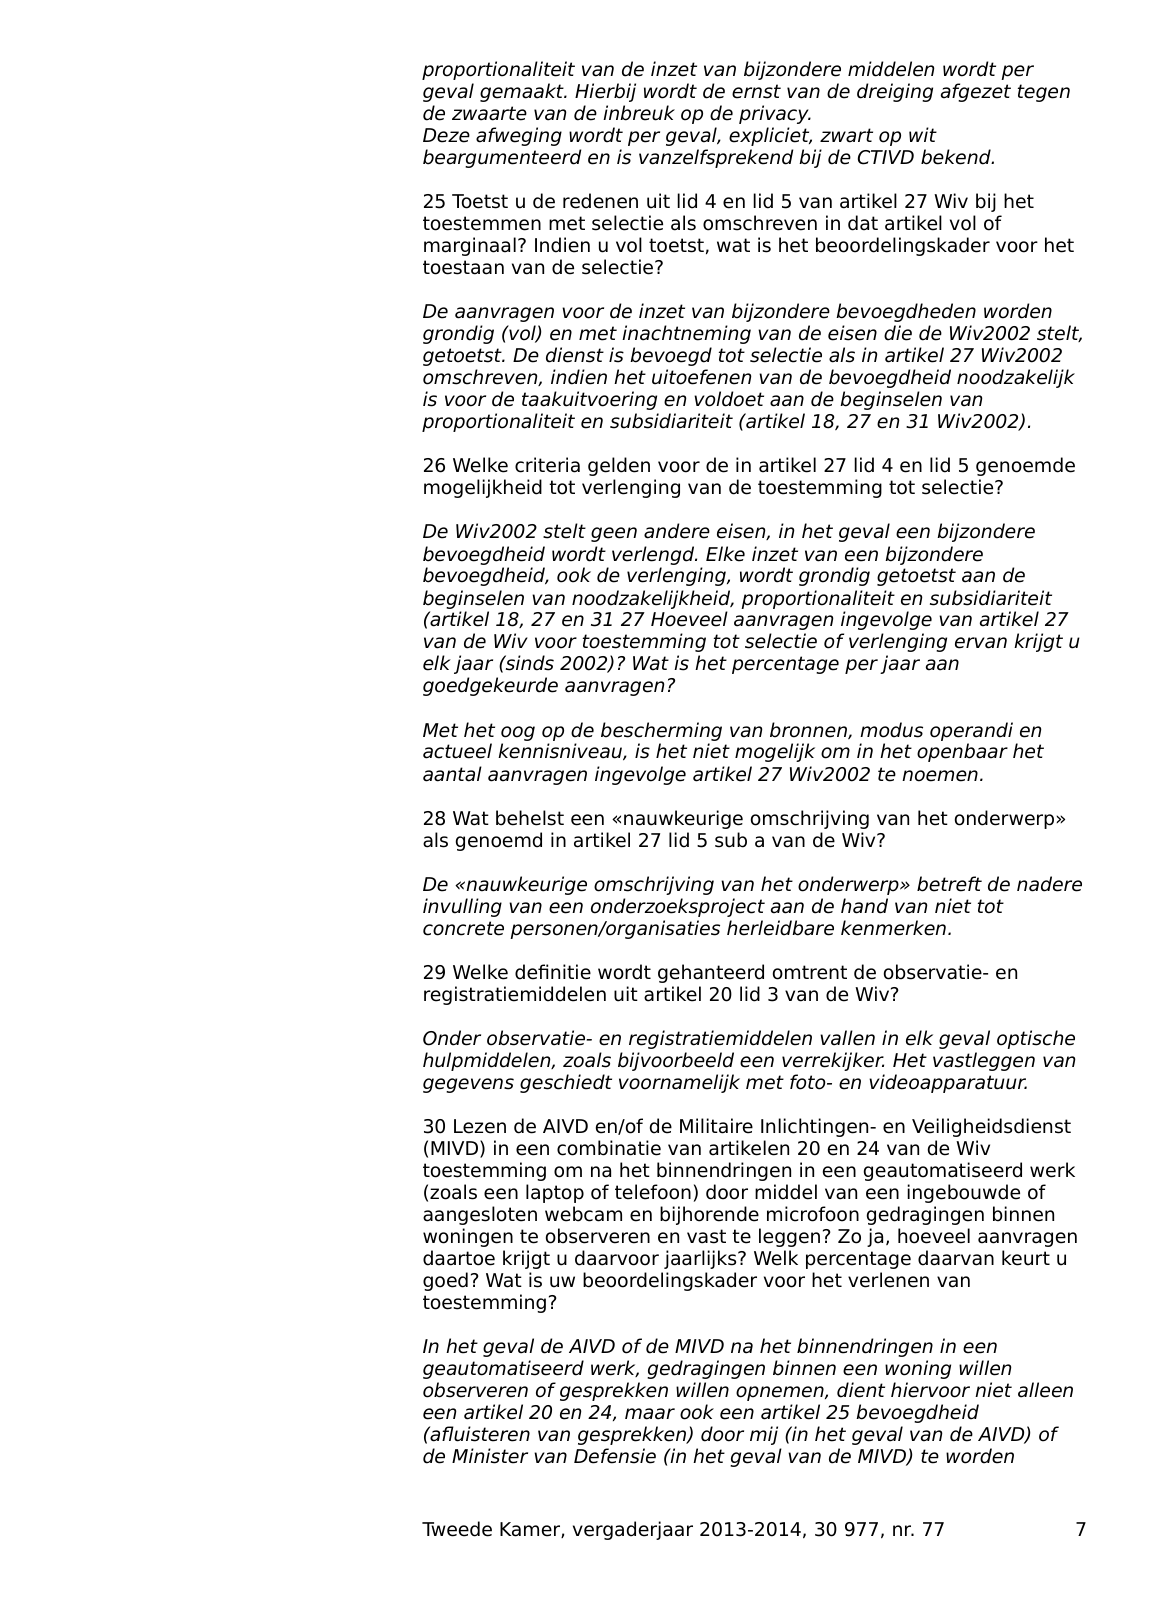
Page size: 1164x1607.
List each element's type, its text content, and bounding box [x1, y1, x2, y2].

text 26 Welke criteria gelden voor de in artikel 27 lid 4 en lid 5 genoemde mogelijkheid tot verlenging van de toestemming tot selectie? [422, 455, 1087, 499]
text In het geval de AIVD of de MIVD na het binnendringen in een geautomatiseerd werk, gedragingen binnen een woning willen observeren of gesprekken willen opnemen, dient hiervoor niet alleen een artikel 20 en 24, maar ook een artikel 25 bevoegdheid (afluisteren van gesprekken) door mij (in het geval van de AIVD) of de Minister van Defensie (in het geval van de MIVD) te worden [422, 1336, 1087, 1468]
text De «nauwkeurige omschrijving van het onderwerp» betreft de nadere invulling van een onderzoeksproject aan de hand van niet tot concrete personen/organisaties herleidbare kenmerken. [422, 874, 1087, 940]
text 28 Wat behelst een «nauwkeurige omschrijving van het onderwerp» als genoemd in artikel 27 lid 5 sub a van de Wiv? [422, 808, 1087, 852]
text Met het oog op de bescherming van bronnen, modus operandi en actueel kennisniveau, is het niet mogelijk om in het openbaar het aantal aanvragen ingevolge artikel 27 Wiv2002 te noemen. [422, 719, 1087, 785]
text 30 Lezen de AIVD en/of de Militaire Inlichtingen- en Veiligheidsdienst (MIVD) in een combinatie van artikelen 20 en 24 van de Wiv toestemming om na het binnendringen in een geautomatiseerd werk (zoals een laptop of telefoon) door middel van een ingebouwde of aangesloten webcam en bijhorende microfoon gedragingen binnen woningen te observeren en vast te leggen? Zo ja, hoeveel aanvragen daartoe krijgt u daarvoor jaarlijks? Welk percentage daarvan keurt u goed? Wat is uw beoordelingskader voor het verlenen van toestemming? [422, 1116, 1087, 1314]
text De aanvragen voor de inzet van bijzondere bevoegdheden worden grondig (vol) en met inachtneming van de eisen die de Wiv2002 stelt, getoetst. De dienst is bevoegd tot selectie als in artikel 27 Wiv2002 omschreven, indien het uitoefenen van de bevoegdheid noodzakelijk is voor de taakuitvoering en voldoet aan de beginselen van proportionaliteit en subsidiariteit (artikel 18, 27 en 31 Wiv2002). [422, 301, 1087, 433]
text Deze afweging wordt per geval, expliciet, zwart op wit beargumenteerd en is vanzelfsprekend bij de CTIVD bekend. [422, 125, 1087, 169]
text Onder observatie- en registratiemiddelen vallen in elk geval optische hulpmiddelen, zoals bijvoorbeeld een verrekijker. Het vastleggen van gegevens geschiedt voornamelijk met foto- en videoapparatuur. [422, 1028, 1087, 1094]
text De Wiv2002 stelt geen andere eisen, in het geval een bijzondere bevoegdheid wordt verlengd. Elke inzet van een bijzondere bevoegdheid, ook de verlenging, wordt grondig getoetst aan de beginselen van noodzakelijkheid, proportionaliteit en subsidiariteit (artikel 18, 27 en 31 27 Hoeveel aanvragen ingevolge van artikel 27 van de Wiv voor toestemming tot selectie of verlenging ervan krijgt u elk jaar (sinds 2002)? Wat is het percentage per jaar aan goedgekeurde aanvragen? [422, 521, 1087, 697]
text proportionaliteit van de inzet van bijzondere middelen wordt per geval gemaakt. Hierbij wordt de ernst van de dreiging afgezet tegen de zwaarte van de inbreuk op de privacy. [422, 59, 1087, 125]
text 29 Welke definitie wordt gehanteerd omtrent de observatie- en registratiemiddelen uit artikel 20 lid 3 van de Wiv? [422, 962, 1087, 1006]
text 25 Toetst u de redenen uit lid 4 en lid 5 van artikel 27 Wiv bij het toestemmen met selectie als omschreven in dat artikel vol of marginaal? Indien u vol toetst, wat is het beoordelingskader voor het toestaan van de selectie? [422, 191, 1087, 279]
